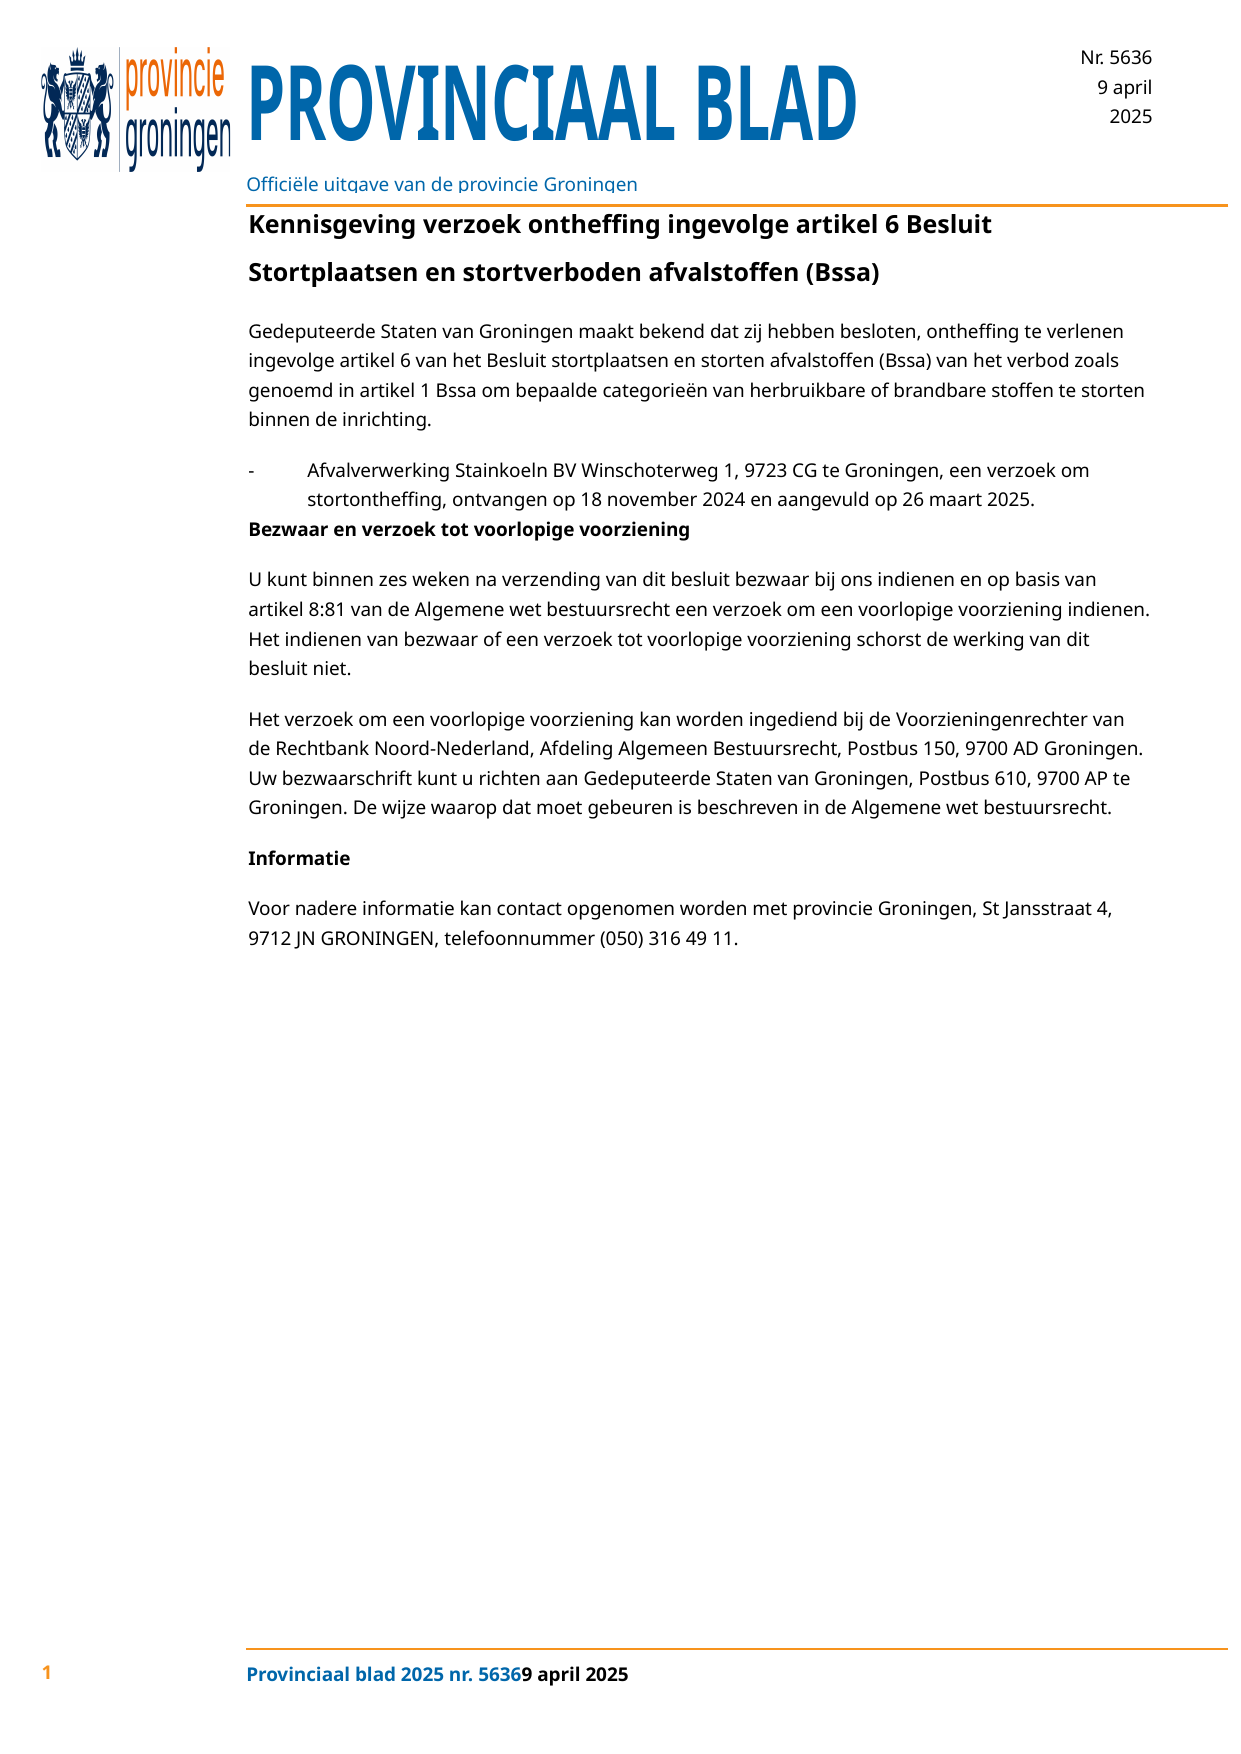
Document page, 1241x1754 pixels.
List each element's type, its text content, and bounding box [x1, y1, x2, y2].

text U kunt binnen zes weken na verzending van dit besluit bezwaar bij ons indienen en op basis van artikel 8:81 van de Algemene wet bestuursrecht een verzoek om een voorlopige voorziening indienen. Het indienen van bezwaar of een verzoek tot voorlopige voorziening schorst de werking van dit besluit niet. [248, 567, 1152, 681]
picture [41, 47, 231, 172]
text Bezwaar en verzoek tot voorlopige voorziening [248, 516, 1152, 542]
text Kennisgeving verzoek ontheffing ingevolge artikel 6 Besluit Stortplaatsen en stortverboden afvalstoffen (Bssa) [248, 207, 1152, 288]
text Gedeputeerde Staten van Groningen maakt bekend dat zij hebben besloten, ontheffing te verlenen ingevolge artikel 6 van het Besluit stortplaatsen en storten afvalstoffen (Bssa) van het verbod zoals genoemd in artikel 1 Bssa om bepaalde categorieën van herbruikbare of brandbare stoffen te storten binnen de inrichting. [248, 318, 1152, 432]
text Het verzoek om een voorlopige voorziening kan worden ingediend bij de Voorzieningenrechter van de Rechtbank Noord-Nederland, Afdeling Algemeen Bestuursrecht, Postbus 150, 9700 AD Groningen. Uw bezwaarschrift kunt u richten aan Gedeputeerde Staten van Groningen, Postbus 610, 9700 AP te Groningen. De wijze waarop dat moet gebeuren is beschreven in de Algemene wet bestuursrecht. [248, 706, 1152, 820]
text Voor nadere informatie kan contact opgenomen worden met provincie Groningen, St Jansstraat 4, 9712 JN GRONINGEN, telefoonnummer (050) 316 49 11. [248, 895, 1152, 951]
list Afvalverwerking Stainkoeln BV Winschoterweg 1, 9723 CG te Groningen, een verzoek om stortontheffing, ontvangen op 18 november 2024 en aangevuld op 26 maart 2025. [248, 457, 1152, 512]
text Informatie [248, 845, 1152, 871]
